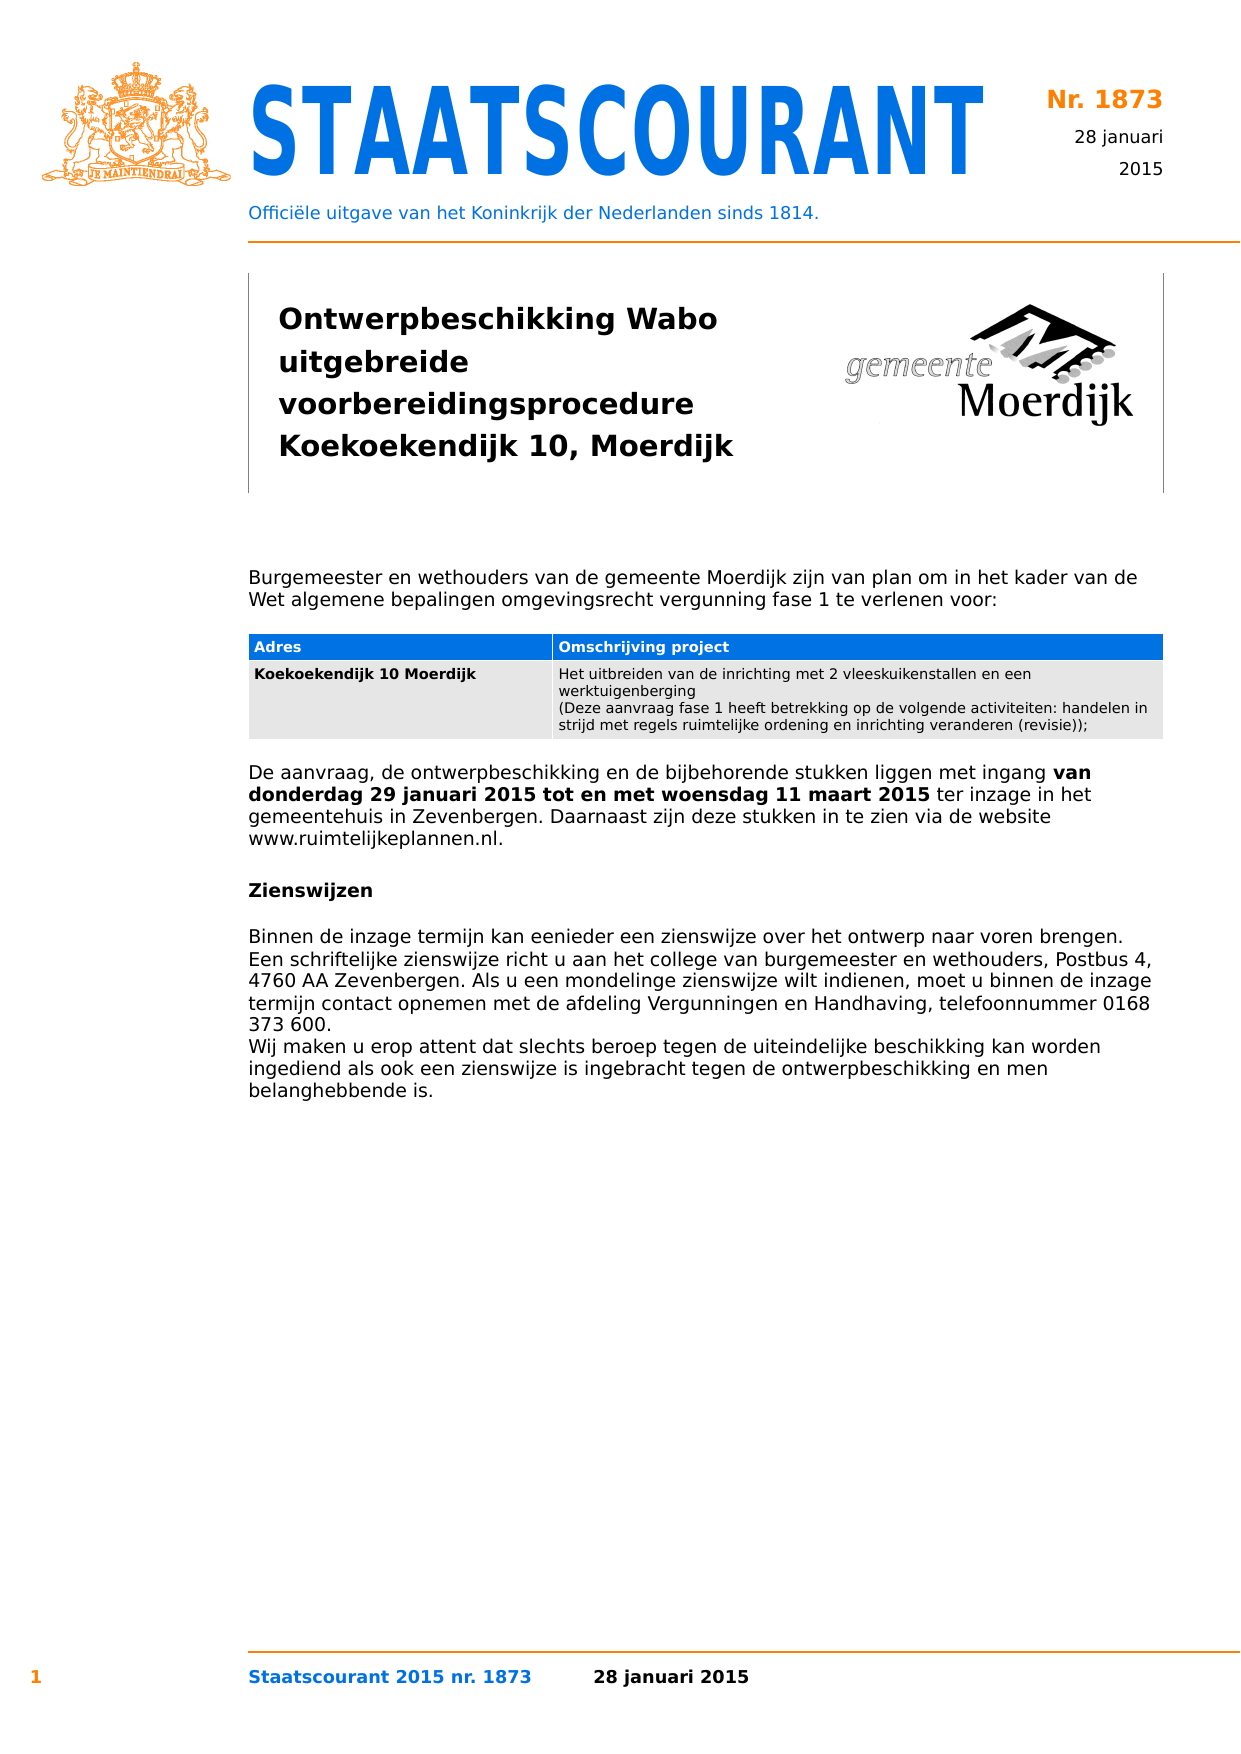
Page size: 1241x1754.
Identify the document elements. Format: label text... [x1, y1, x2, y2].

picture [844, 302, 1134, 427]
table_cell 2015 [998, 153, 1240, 203]
subtitle Zienswijzen [248, 879, 1163, 901]
table_header Adres [249, 634, 552, 660]
text De aanvraag, de ontwerpbeschikking en de bijbehorende stukken liggen met ingang van donderdag 29 januari 2015 tot en met woensdag 11 maart 2015 ter inzage in het gemeentehuis in Zevenbergen. Daarnaast zijn deze stukken in te zien via de website www.ruimtelijkeplannen.nl. [248, 762, 1163, 849]
table_header [25, 62, 248, 241]
table_cell Koekoekendijk 10 Moerdijk [249, 661, 552, 739]
table_header STAATSCOURANT [248, 62, 998, 203]
picture [41, 62, 231, 186]
table_header Omschrijving project [553, 634, 1163, 660]
table_cell 28 januari [998, 121, 1240, 153]
table_cell Het uitbreiden van de inrichting met 2 vleeskuikenstallen en een werktuigenberging (Deze aanvraag fase 1 heeft betrekking op de volgende activiteiten: handelen in strijd met regels ruimtelijke ordening en inrichting veranderen (revisie)); [553, 661, 1163, 739]
text Binnen de inzage termijn kan eenieder een zienswijze over het ontwerp naar voren brengen. Een schriftelijke zienswijze richt u aan het college van burgemeester en wethouders, Postbus 4, 4760 AA Zevenbergen. Als u een mondelinge zienswijze wilt indienen, moet u binnen de inzage termijn contact opnemen met de afdeling Vergunningen en Handhaving, telefoonnummer 0168 373 600. [248, 926, 1163, 1036]
subtitle Ontwerpbeschikking Wabo uitgebreide voorbereidingsprocedure Koekoekendijk 10, Moerdijk [249, 273, 1163, 493]
table_header Nr. 1873 [998, 62, 1240, 121]
text Wij maken u erop attent dat slechts beroep tegen de uiteindelijke beschikking kan worden ingediend als ook een zienswijze is ingebracht tegen de ontwerpbeschikking en men belanghebbende is. [248, 1036, 1163, 1102]
text Burgemeester en wethouders van de gemeente Moerdijk zijn van plan om in het kader van de Wet algemene bepalingen omgevingsrecht vergunning fase 1 te verlenen voor: [248, 567, 1163, 611]
table_cell Officiële uitgave van het Koninkrijk der Nederlanden sinds 1814. [248, 203, 1240, 241]
